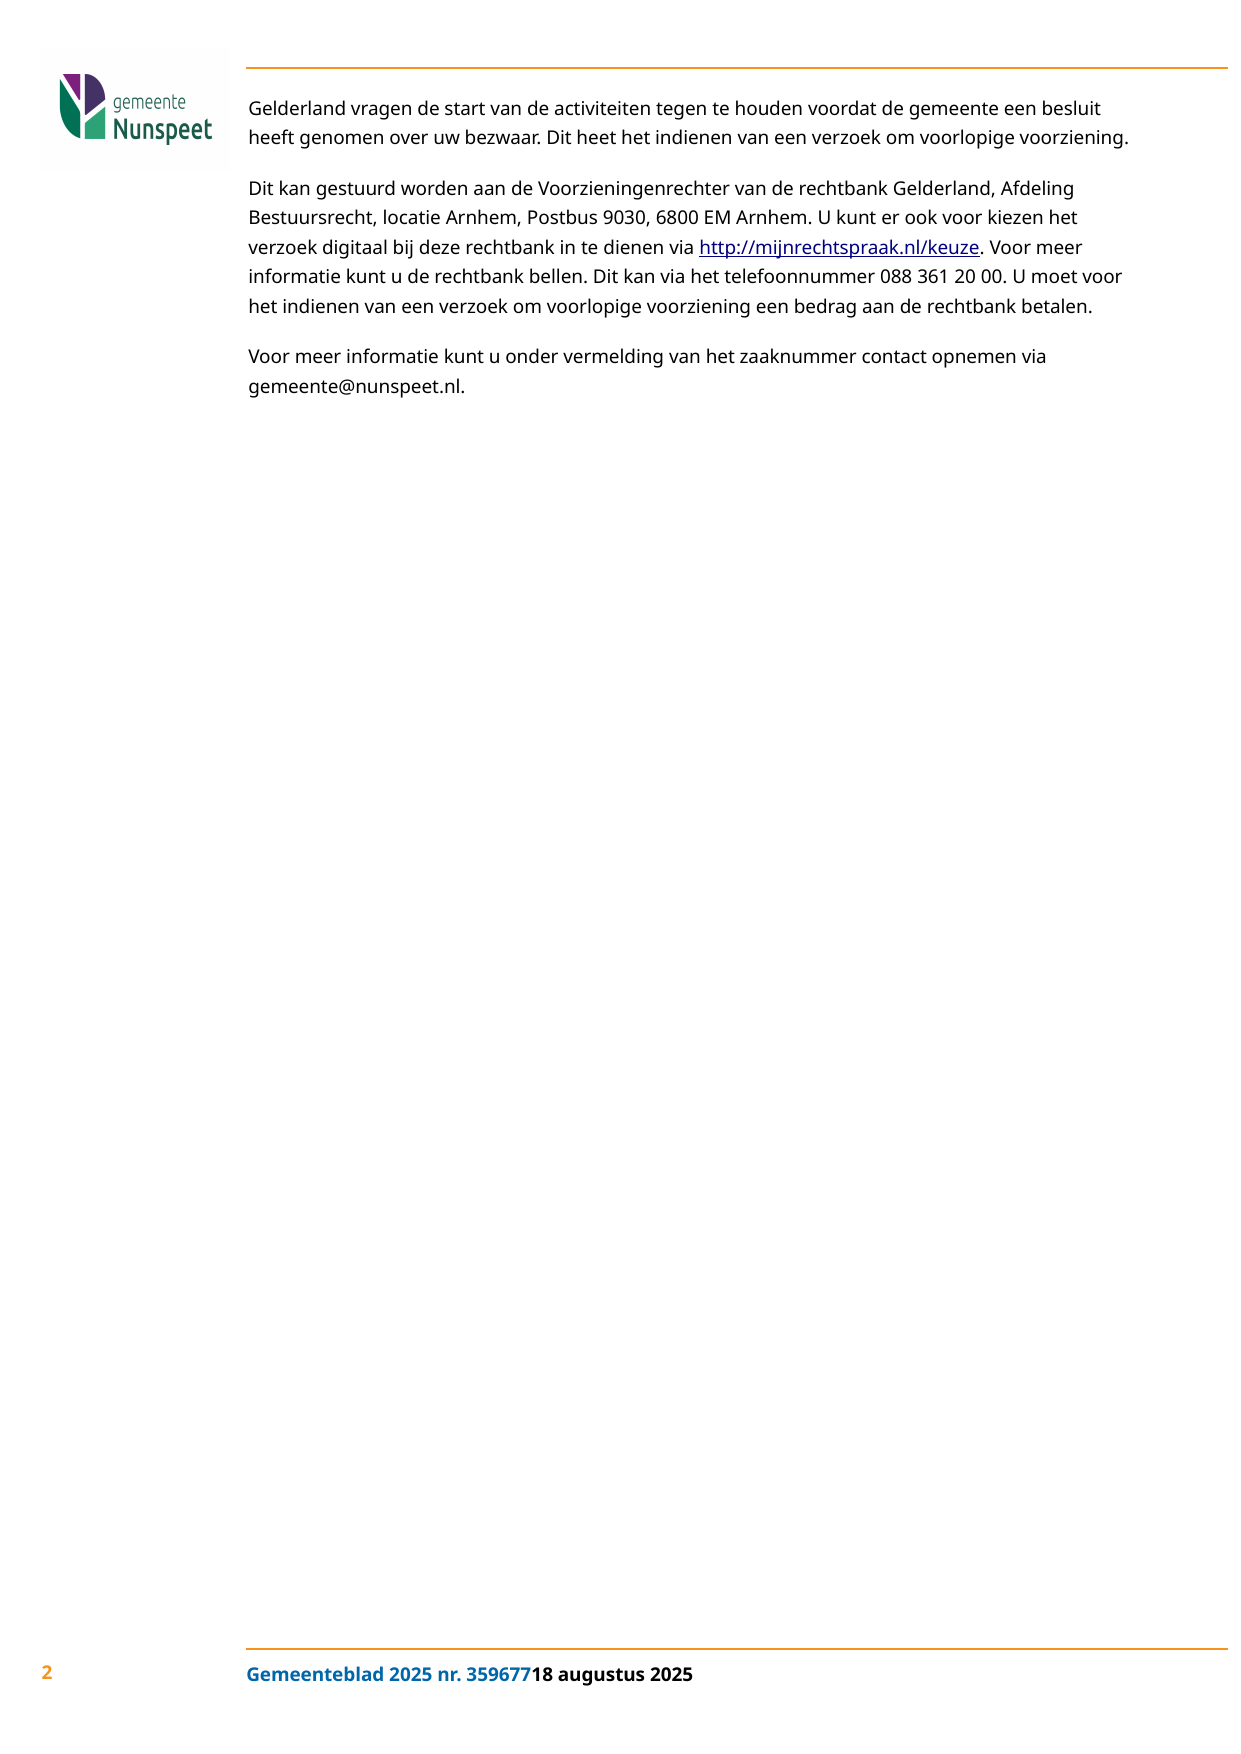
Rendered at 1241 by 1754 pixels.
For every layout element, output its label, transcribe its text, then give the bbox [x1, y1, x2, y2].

text Gelderland vragen de start van de activiteiten tegen te houden voordat de gemeente een besluit heeft genomen over uw bezwaar. Dit heet het indienen van een verzoek om voorlopige voorziening. [248, 95, 1152, 150]
picture [41, 47, 231, 172]
text Dit kan gestuurd worden aan de Voorzieningenrechter van de rechtbank Gelderland, Afdeling Bestuursrecht, locatie Arnhem, Postbus 9030, 6800 EM Arnhem. U kunt er ook voor kiezen het verzoek digitaal bij deze rechtbank in te dienen via http://mijnrechtspraak.nl/keuze. Voor meer informatie kunt u de rechtbank bellen. Dit kan via het telefoonnummer 088 361 20 00. U moet voor het indienen van een verzoek om voorlopige voorziening een bedrag aan de rechtbank betalen. [248, 175, 1152, 319]
text Voor meer informatie kunt u onder vermelding van het zaaknummer contact opnemen via gemeente@nunspeet.nl. [248, 343, 1152, 399]
